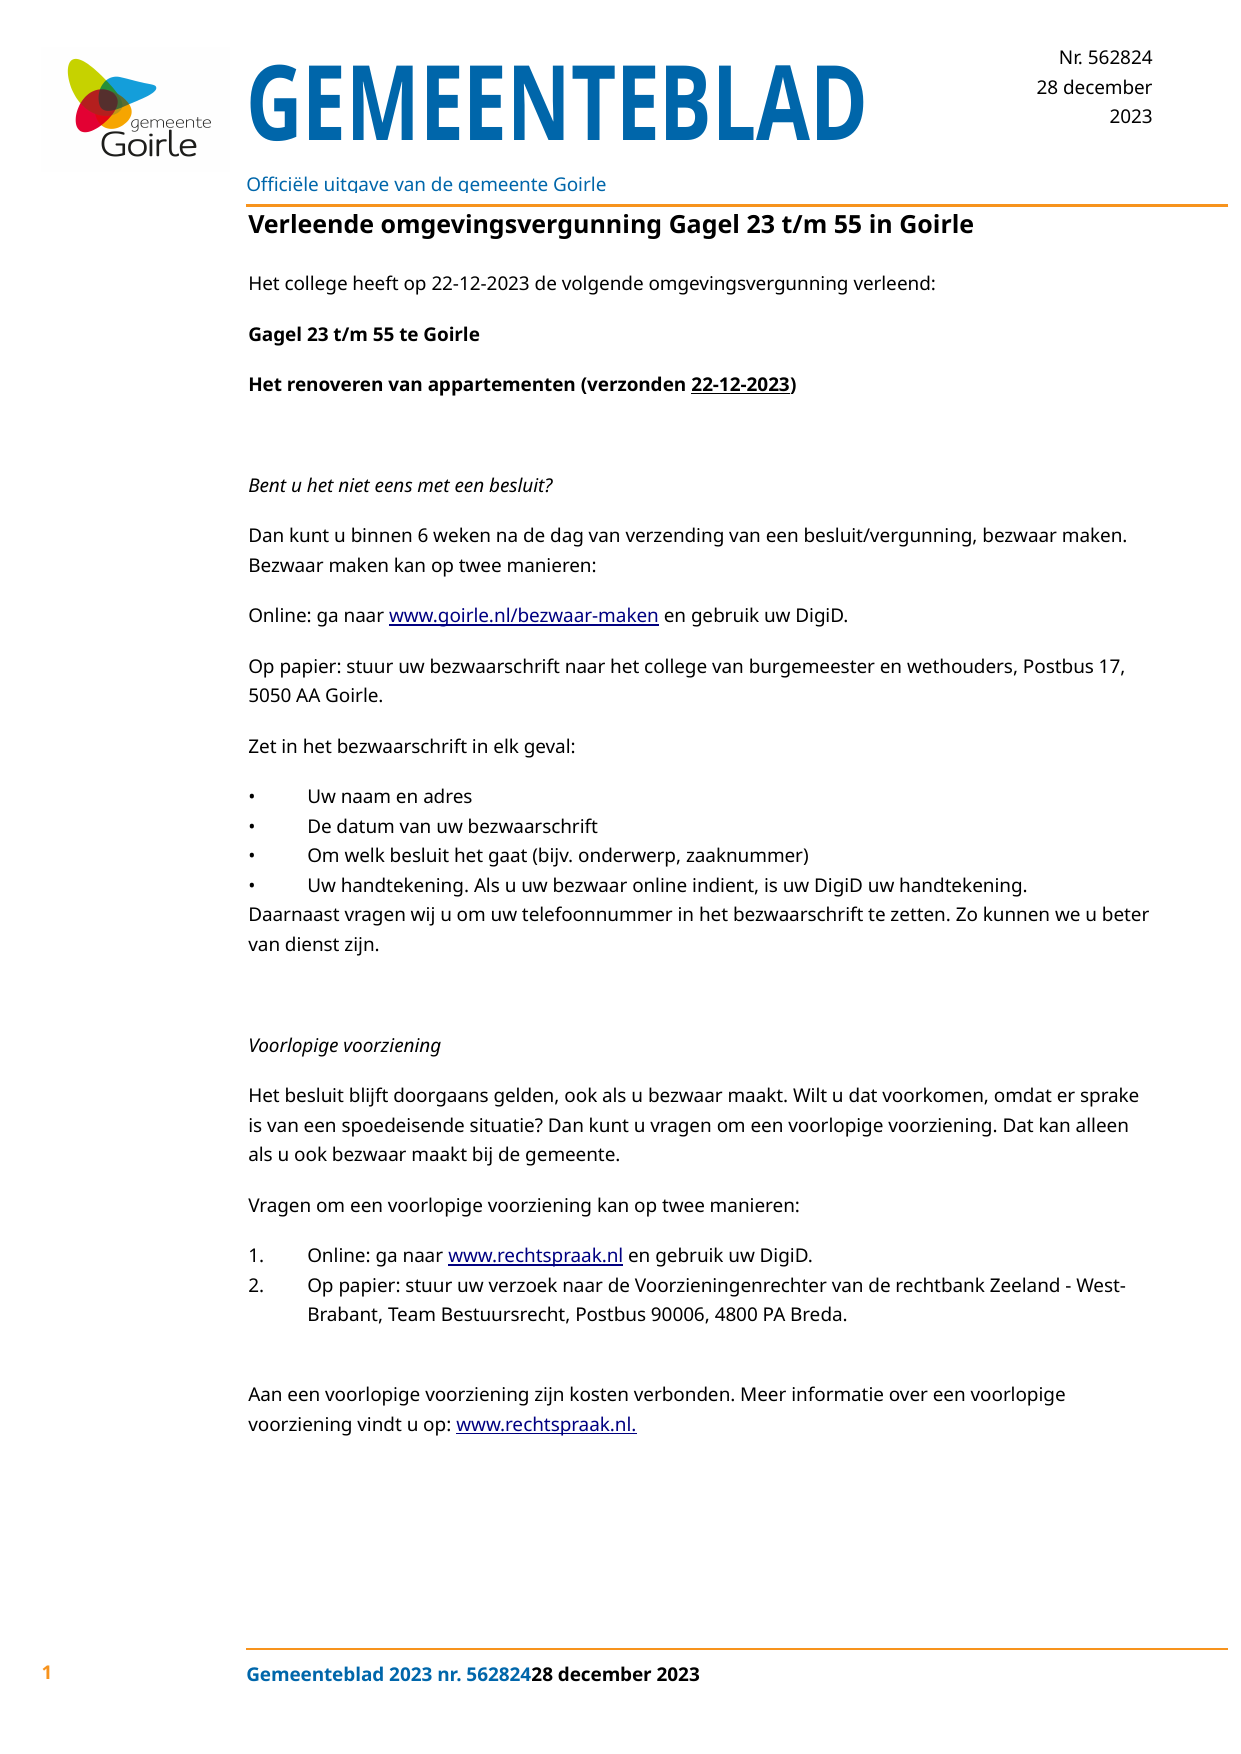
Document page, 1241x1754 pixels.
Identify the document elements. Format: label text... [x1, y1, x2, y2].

text Voorlopige voorziening [248, 1032, 1152, 1058]
text Bent u het niet eens met een besluit? [248, 472, 1152, 498]
list Op papier: stuur uw verzoek naar de Voorzieningenrechter van de rechtbank Zeeland - West-Brabant, Team Bestuursrecht, Postbus 90006, 4800 PA Breda. [248, 1272, 1152, 1327]
text Het besluit blijft doorgaans gelden, ook als u bezwaar maakt. Wilt u dat voorkomen, omdat er sprake is van een spoedeisende situatie? Dan kunt u vragen om een voorlopige voorziening. Dat kan alleen als u ook bezwaar maakt bij de gemeente. [248, 1082, 1152, 1167]
list Uw handtekening. Als u uw bezwaar online indient, is uw DigiD uw handtekening. [248, 872, 1152, 898]
text Aan een voorlopige voorziening zijn kosten verbonden. Meer informatie over een voorlopige voorziening vindt u op: www.rechtspraak.nl. [248, 1382, 1152, 1437]
list Online: ga naar www.rechtspraak.nl en gebruik uw DigiD. [248, 1242, 1152, 1268]
text Vragen om een voorlopige voorziening kan op twee manieren: [248, 1192, 1152, 1218]
text Dan kunt u binnen 6 weken na de dag van verzending van een besluit/vergunning, bezwaar maken. Bezwaar maken kan op twee manieren: [248, 522, 1152, 578]
list Om welk besluit het gaat (bijv. onderwerp, zaaknummer) [248, 842, 1152, 868]
text Online: ga naar www.goirle.nl/bezwaar-maken en gebruik uw DigiD. [248, 602, 1152, 628]
text Verleende omgevingsvergunning Gagel 23 t/m 55 in Goirle [248, 207, 1152, 241]
list Uw naam en adres [248, 783, 1152, 809]
text Het college heeft op 22-12-2023 de volgende omgevingsvergunning verleend: [248, 270, 1152, 296]
text Het renoveren van appartementen (verzonden 22-12-2023) [248, 371, 1152, 397]
text Daarnaast vragen wij u om uw telefoonnummer in het bezwaarschrift te zetten. Zo kunnen we u beter van dienst zijn. [248, 902, 1152, 957]
text Zet in het bezwaarschrift in elk geval: [248, 733, 1152, 758]
list De datum van uw bezwaarschrift [248, 813, 1152, 838]
text Op papier: stuur uw bezwaarschrift naar het college van burgemeester en wethouders, Postbus 17, 5050 AA Goirle. [248, 653, 1152, 708]
picture [41, 47, 231, 172]
text Gagel 23 t/m 55 te Goirle [248, 321, 1152, 346]
